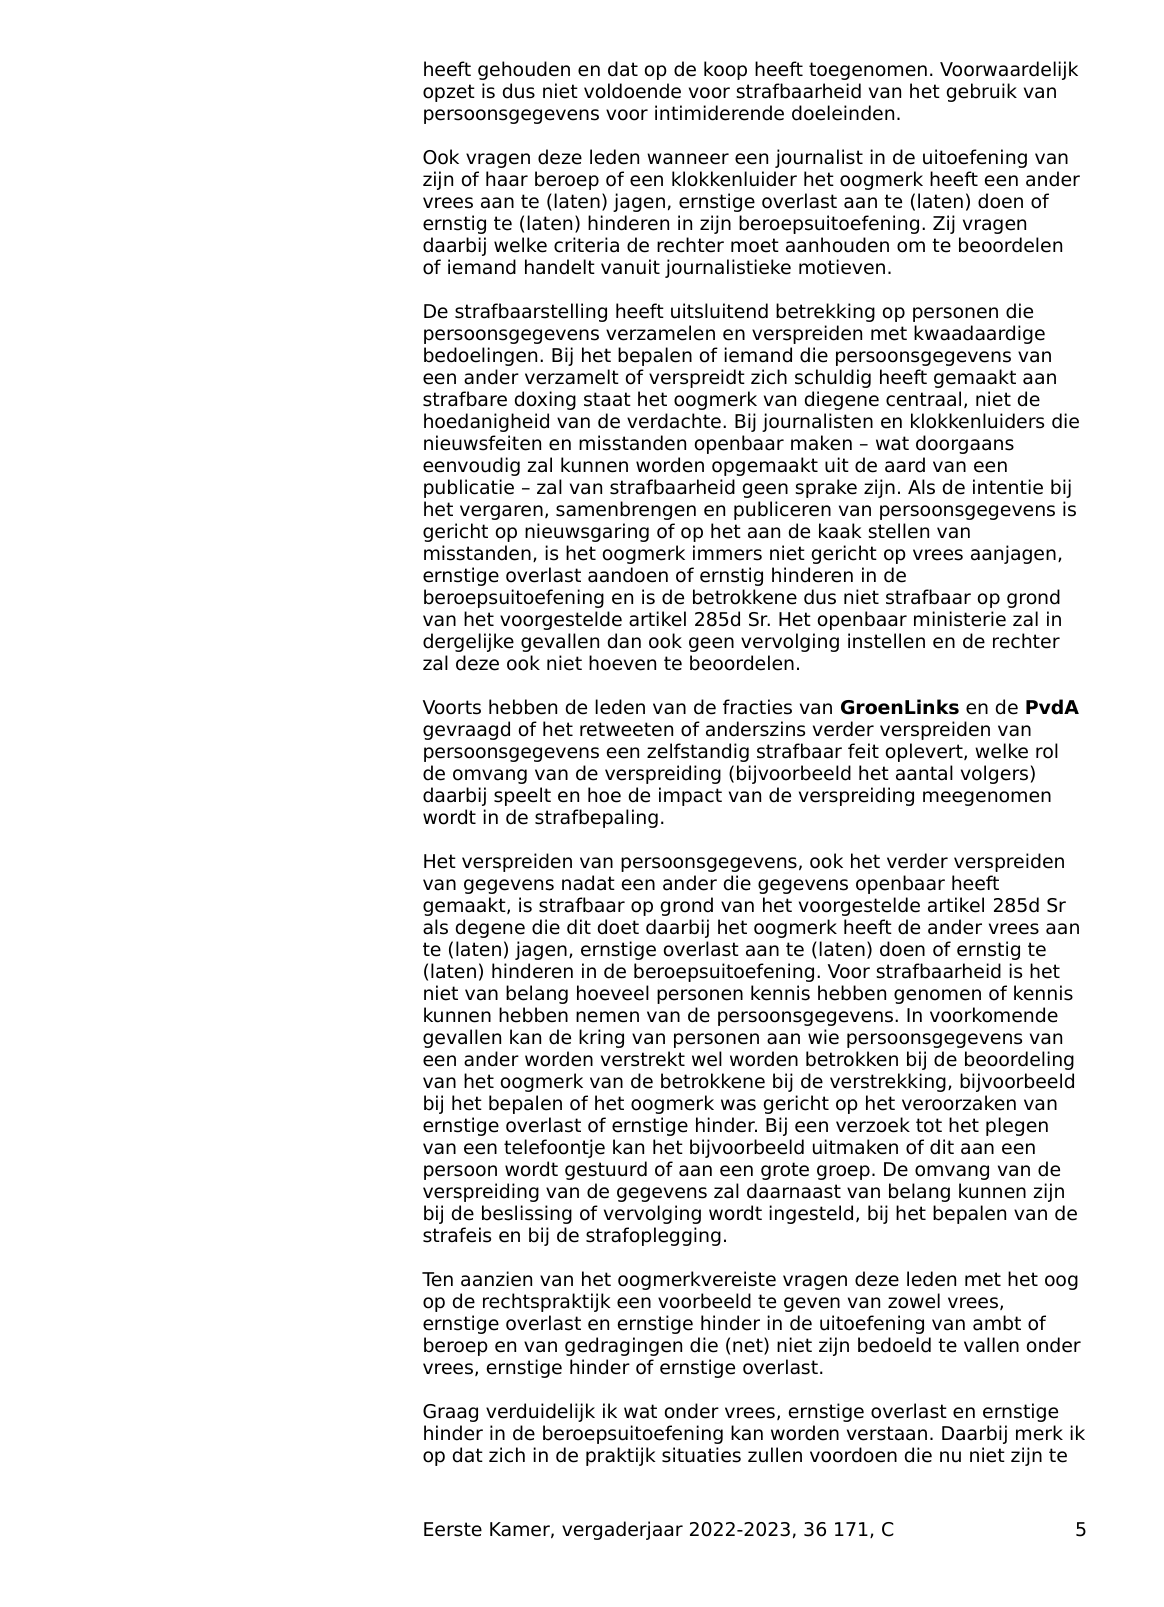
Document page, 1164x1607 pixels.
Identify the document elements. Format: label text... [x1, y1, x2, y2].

text Ten aanzien van het oogmerkvereiste vragen deze leden met het oog op de rechtspraktijk een voorbeeld te geven van zowel vrees, ernstige overlast en ernstige hinder in de uitoefening van ambt of beroep en van gedragingen die (net) niet zijn bedoeld te vallen onder vrees, ernstige hinder of ernstige overlast. [422, 1269, 1087, 1379]
text De strafbaarstelling heeft uitsluitend betrekking op personen die persoonsgegevens verzamelen en verspreiden met kwaadaardige bedoelingen. Bij het bepalen of iemand die persoonsgegevens van een ander verzamelt of verspreidt zich schuldig heeft gemaakt aan strafbare doxing staat het oogmerk van diegene centraal, niet de hoedanigheid van de verdachte. Bij journalisten en klokkenluiders die nieuwsfeiten en misstanden openbaar maken – wat doorgaans eenvoudig zal kunnen worden opgemaakt uit de aard van een publicatie – zal van strafbaarheid geen sprake zijn. Als de intentie bij het vergaren, samenbrengen en publiceren van persoonsgegevens is gericht op nieuwsgaring of op het aan de kaak stellen van misstanden, is het oogmerk immers niet gericht op vrees aanjagen, ernstige overlast aandoen of ernstig hinderen in de beroepsuitoefening en is de betrokkene dus niet strafbaar op grond van het voorgestelde artikel 285d Sr. Het openbaar ministerie zal in dergelijke gevallen dan ook geen vervolging instellen en de rechter zal deze ook niet hoeven te beoordelen. [422, 301, 1087, 675]
text Het verspreiden van persoonsgegevens, ook het verder verspreiden van gegevens nadat een ander die gegevens openbaar heeft gemaakt, is strafbaar op grond van het voorgestelde artikel 285d Sr als degene die dit doet daarbij het oogmerk heeft de ander vrees aan te (laten) jagen, ernstige overlast aan te (laten) doen of ernstig te (laten) hinderen in de beroepsuitoefening. Voor strafbaarheid is het niet van belang hoeveel personen kennis hebben genomen of kennis kunnen hebben nemen van de persoonsgegevens. In voorkomende gevallen kan de kring van personen aan wie persoonsgegevens van een ander worden verstrekt wel worden betrokken bij de beoordeling van het oogmerk van de betrokkene bij de verstrekking, bijvoorbeeld bij het bepalen of het oogmerk was gericht op het veroorzaken van ernstige overlast of ernstige hinder. Bij een verzoek tot het plegen van een telefoontje kan het bijvoorbeeld uitmaken of dit aan een persoon wordt gestuurd of aan een grote groep. De omvang van de verspreiding van de gegevens zal daarnaast van belang kunnen zijn bij de beslissing of vervolging wordt ingesteld, bij het bepalen van de strafeis en bij de strafoplegging. [422, 851, 1087, 1247]
text Voorts hebben de leden van de fracties van GroenLinks en de PvdA gevraagd of het retweeten of anderszins verder verspreiden van persoonsgegevens een zelfstandig strafbaar feit oplevert, welke rol de omvang van de verspreiding (bijvoorbeeld het aantal volgers) daarbij speelt en hoe de impact van de verspreiding meegenomen wordt in de strafbepaling. [422, 697, 1087, 829]
text Graag verduidelijk ik wat onder vrees, ernstige overlast en ernstige hinder in de beroepsuitoefening kan worden verstaan. Daarbij merk ik op dat zich in de praktijk situaties zullen voordoen die nu niet zijn te [422, 1401, 1087, 1467]
text heeft gehouden en dat op de koop heeft toegenomen. Voorwaardelijk opzet is dus niet voldoende voor strafbaarheid van het gebruik van persoonsgegevens voor intimiderende doeleinden. [422, 59, 1087, 125]
text Ook vragen deze leden wanneer een journalist in de uitoefening van zijn of haar beroep of een klokkenluider het oogmerk heeft een ander vrees aan te (laten) jagen, ernstige overlast aan te (laten) doen of ernstig te (laten) hinderen in zijn beroepsuitoefening. Zij vragen daarbij welke criteria de rechter moet aanhouden om te beoordelen of iemand handelt vanuit journalistieke motieven. [422, 147, 1087, 279]
